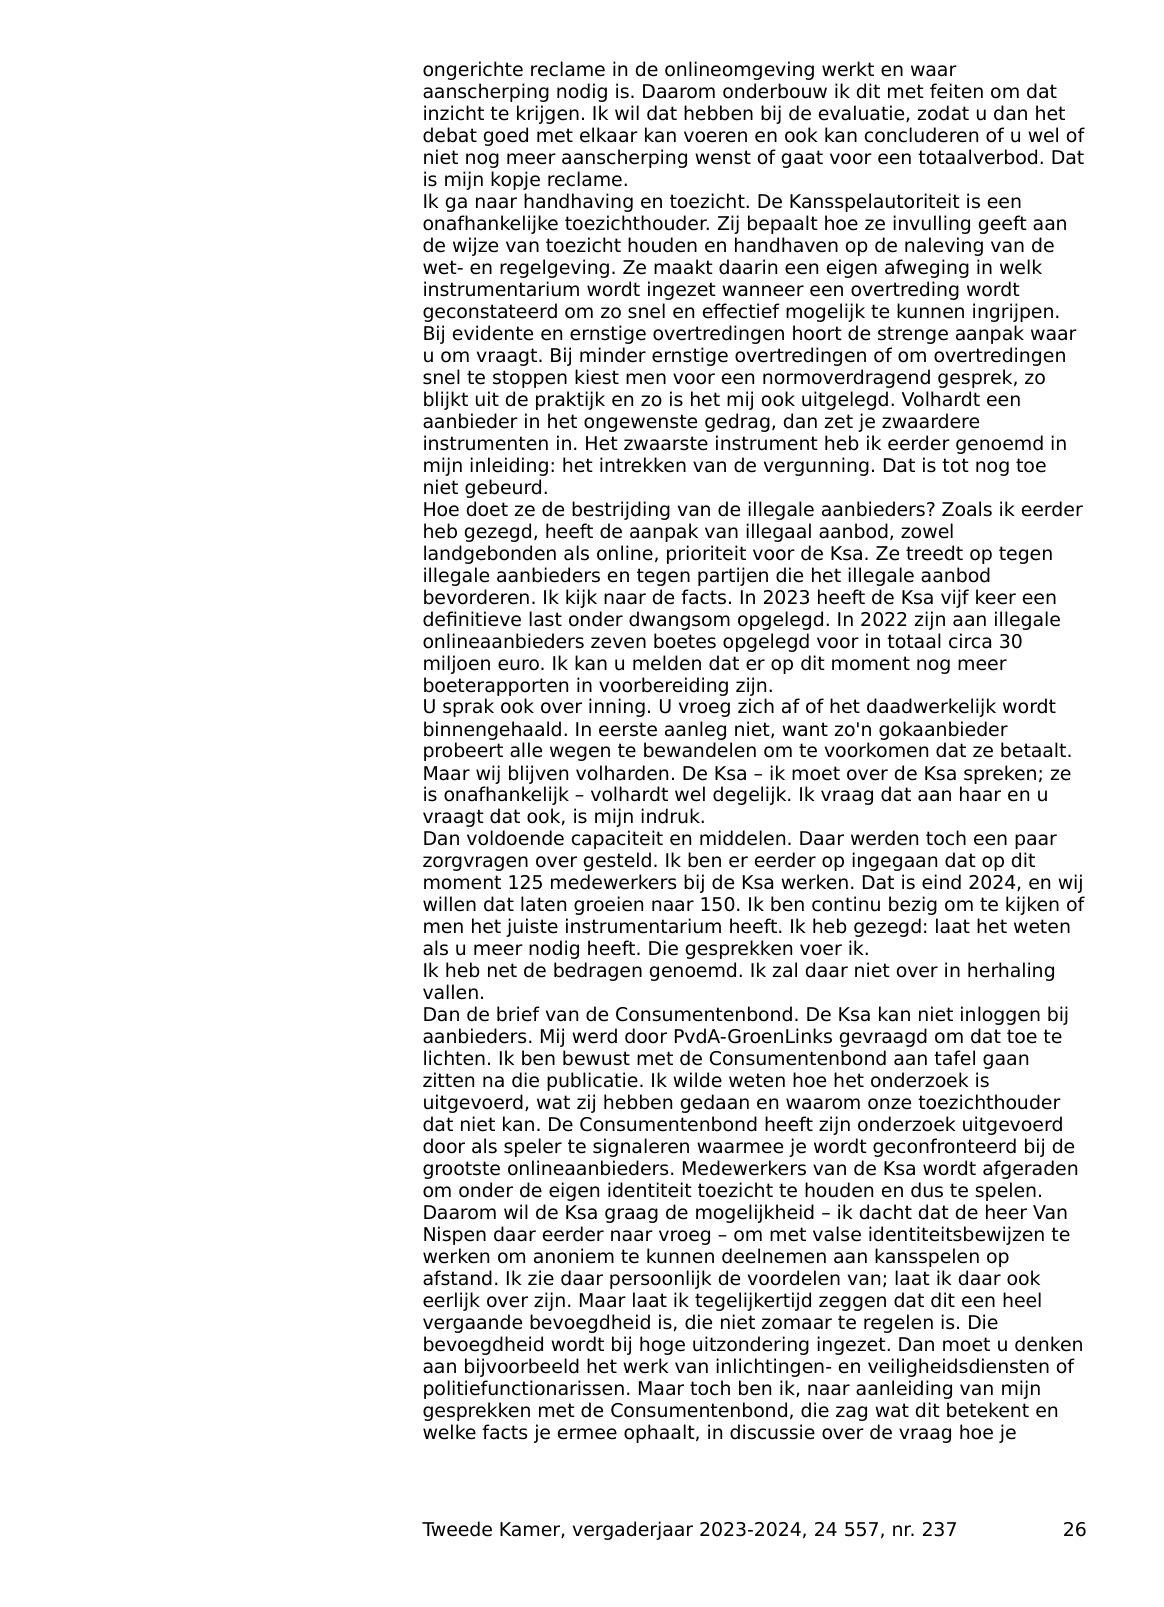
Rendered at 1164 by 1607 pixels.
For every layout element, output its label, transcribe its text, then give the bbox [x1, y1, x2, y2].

text Ik ga naar handhaving en toezicht. De Kansspelautoriteit is een onafhankelijke toezichthouder. Zij bepaalt hoe ze invulling geeft aan de wijze van toezicht houden en handhaven op de naleving van de wet- en regelgeving. Ze maakt daarin een eigen afweging in welk instrumentarium wordt ingezet wanneer een overtreding wordt geconstateerd om zo snel en effectief mogelijk te kunnen ingrijpen. Bij evidente en ernstige overtredingen hoort de strenge aanpak waar u om vraagt. Bij minder ernstige overtredingen of om overtredingen snel te stoppen kiest men voor een normoverdragend gesprek, zo blijkt uit de praktijk en zo is het mij ook uitgelegd. Volhardt een aanbieder in het ongewenste gedrag, dan zet je zwaardere instrumenten in. Het zwaarste instrument heb ik eerder genoemd in mijn inleiding: het intrekken van de vergunning. Dat is tot nog toe niet gebeurd. [422, 191, 1087, 499]
text ongerichte reclame in de onlineomgeving werkt en waar aanscherping nodig is. Daarom onderbouw ik dit met feiten om dat inzicht te krijgen. Ik wil dat hebben bij de evaluatie, zodat u dan het debat goed met elkaar kan voeren en ook kan concluderen of u wel of niet nog meer aanscherping wenst of gaat voor een totaalverbod. Dat is mijn kopje reclame. [422, 59, 1087, 191]
text Ik heb net de bedragen genoemd. Ik zal daar niet over in herhaling vallen. [422, 960, 1087, 1004]
text Hoe doet ze de bestrijding van de illegale aanbieders? Zoals ik eerder heb gezegd, heeft de aanpak van illegaal aanbod, zowel landgebonden als online, prioriteit voor de Ksa. Ze treedt op tegen illegale aanbieders en tegen partijen die het illegale aanbod bevorderen. Ik kijk naar de facts. In 2023 heeft de Ksa vijf keer een definitieve last onder dwangsom opgelegd. In 2022 zijn aan illegale onlineaanbieders zeven boetes opgelegd voor in totaal circa 30 miljoen euro. Ik kan u melden dat er op dit moment nog meer boeterapporten in voorbereiding zijn. [422, 499, 1087, 696]
text Dan voldoende capaciteit en middelen. Daar werden toch een paar zorgvragen over gesteld. Ik ben er eerder op ingegaan dat op dit moment 125 medewerkers bij de Ksa werken. Dat is eind 2024, en wij willen dat laten groeien naar 150. Ik ben continu bezig om te kijken of men het juiste instrumentarium heeft. Ik heb gezegd: laat het weten als u meer nodig heeft. Die gesprekken voer ik. [422, 828, 1087, 960]
text U sprak ook over inning. U vroeg zich af of het daadwerkelijk wordt binnengehaald. In eerste aanleg niet, want zo'n gokaanbieder probeert alle wegen te bewandelen om te voorkomen dat ze betaalt. Maar wij blijven volharden. De Ksa – ik moet over de Ksa spreken; ze is onafhankelijk – volhardt wel degelijk. Ik vraag dat aan haar en u vraagt dat ook, is mijn indruk. [422, 696, 1087, 828]
text Dan de brief van de Consumentenbond. De Ksa kan niet inloggen bij aanbieders. Mij werd door PvdA-GroenLinks gevraagd om dat toe te lichten. Ik ben bewust met de Consumentenbond aan tafel gaan zitten na die publicatie. Ik wilde weten hoe het onderzoek is uitgevoerd, wat zij hebben gedaan en waarom onze toezichthouder dat niet kan. De Consumentenbond heeft zijn onderzoek uitgevoerd door als speler te signaleren waarmee je wordt geconfronteerd bij de grootste onlineaanbieders. Medewerkers van de Ksa wordt afgeraden om onder de eigen identiteit toezicht te houden en dus te spelen. Daarom wil de Ksa graag de mogelijkheid – ik dacht dat de heer Van Nispen daar eerder naar vroeg – om met valse identiteitsbewijzen te werken om anoniem te kunnen deelnemen aan kansspelen op afstand. Ik zie daar persoonlijk de voordelen van; laat ik daar ook eerlijk over zijn. Maar laat ik tegelijkertijd zeggen dat dit een heel vergaande bevoegdheid is, die niet zomaar te regelen is. Die bevoegdheid wordt bij hoge uitzondering ingezet. Dan moet u denken aan bijvoorbeeld het werk van inlichtingen- en veiligheidsdiensten of politiefunctionarissen. Maar toch ben ik, naar aanleiding van mijn gesprekken met de Consumentenbond, die zag wat dit betekent en welke facts je ermee ophaalt, in discussie over de vraag hoe je [422, 1004, 1087, 1444]
